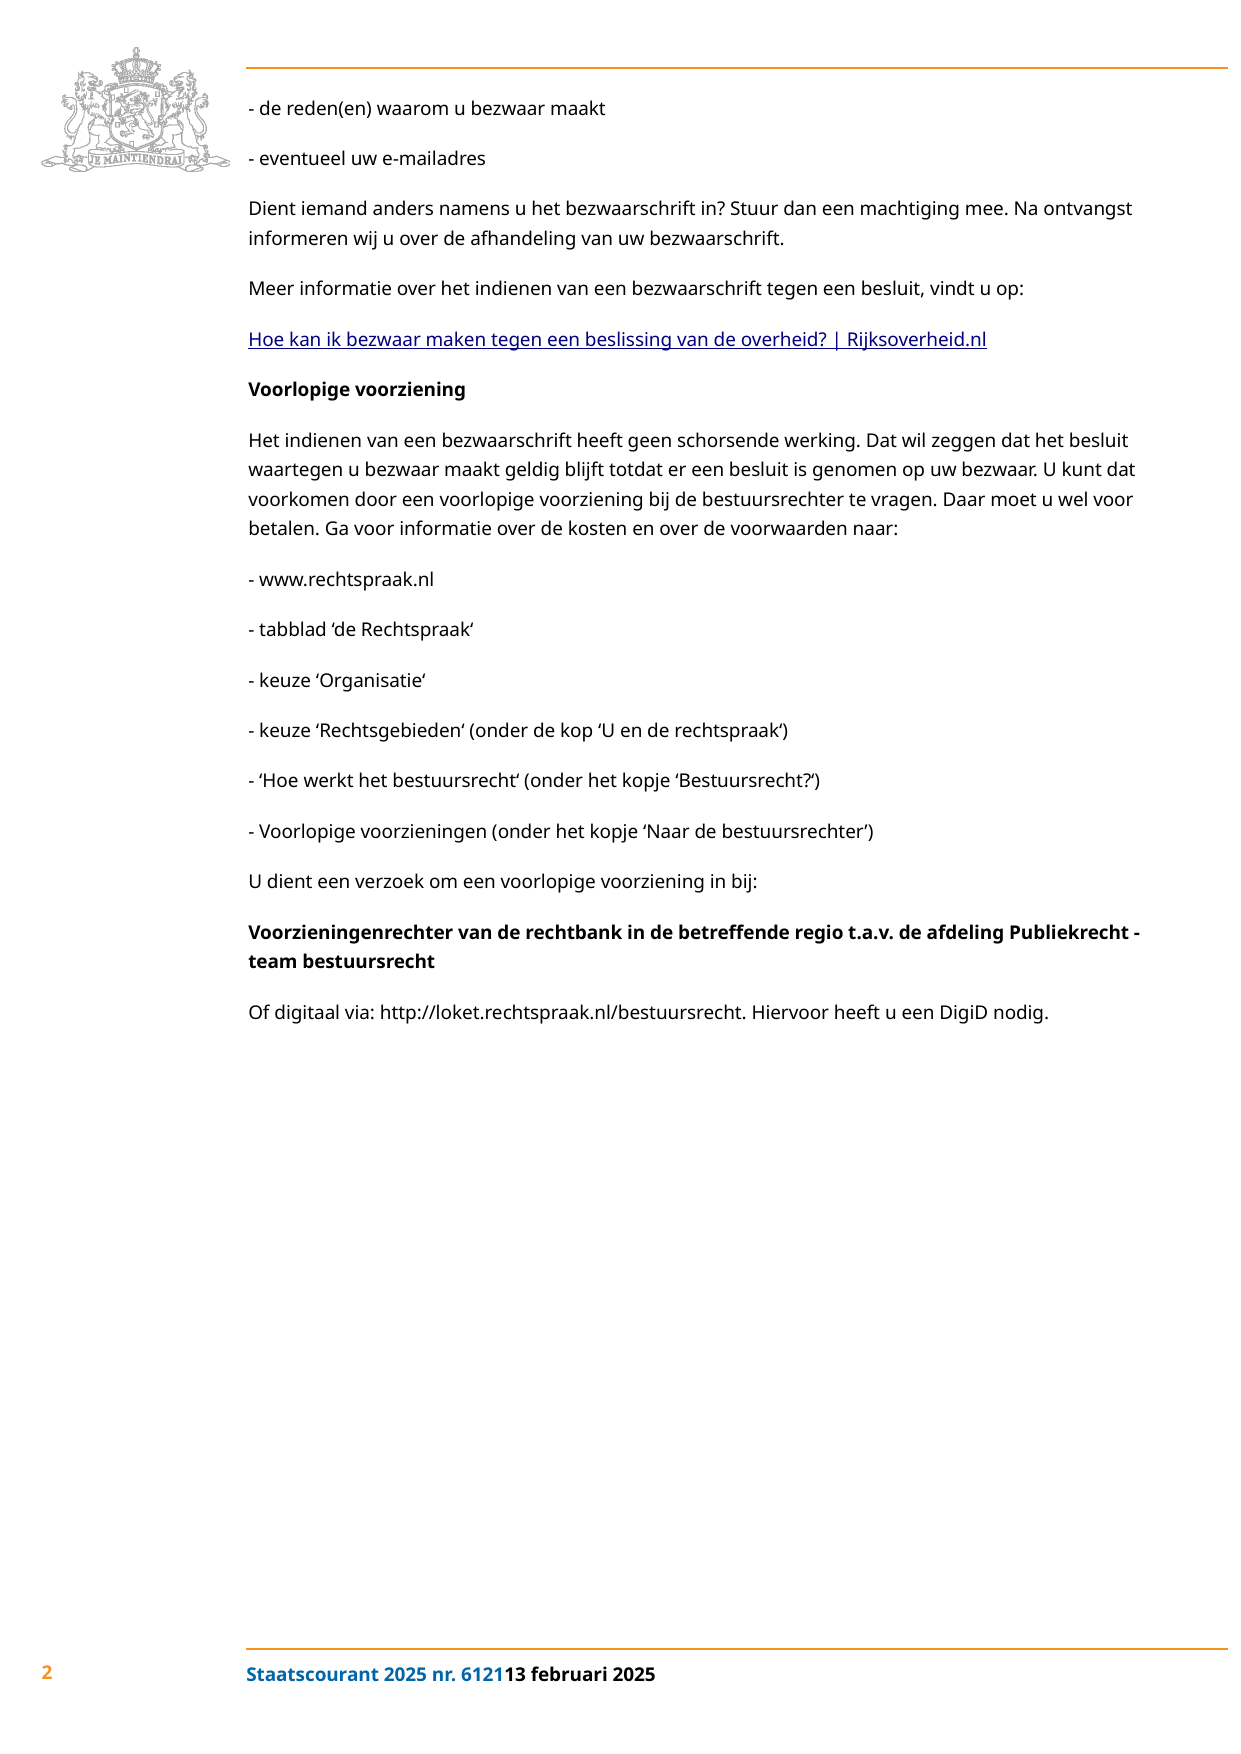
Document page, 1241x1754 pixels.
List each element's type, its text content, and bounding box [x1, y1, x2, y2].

text - de reden(en) waarom u bezwaar maakt [248, 95, 1152, 121]
text Het indienen van een bezwaarschrift heeft geen schorsende werking. Dat wil zeggen dat het besluit waartegen u bezwaar maakt geldig blijft totdat er een besluit is genomen op uw bezwaar. U kunt dat voorkomen door een voorlopige voorziening bij de bestuursrechter te vragen. Daar moet u wel voor betalen. Ga voor informatie over de kosten en over de voorwaarden naar: [248, 427, 1152, 541]
text Dient iemand anders namens u het bezwaarschrift in? Stuur dan een machtiging mee. Na ontvangst informeren wij u over de afhandeling van uw bezwaarschrift. [248, 196, 1152, 251]
text - tabblad ‘de Rechtspraak‘ [248, 616, 1152, 642]
text U dient een verzoek om een voorlopige voorziening in bij: [248, 868, 1152, 894]
text - eventueel uw e-mailadres [248, 145, 1152, 171]
text - keuze ‘Rechtsgebieden‘ (onder de kop ‘U en de rechtspraak‘) [248, 717, 1152, 743]
text - keuze ‘Organisatie‘ [248, 667, 1152, 693]
text Meer informatie over het indienen van een bezwaarschrift tegen een besluit, vindt u op: [248, 276, 1152, 301]
text Hoe kan ik bezwaar maken tegen een beslissing van de overheid? | Rijksoverheid.nl [248, 326, 1152, 352]
text Voorlopige voorziening [248, 376, 1152, 402]
text - ‘Hoe werkt het bestuursrecht‘ (onder het kopje ‘Bestuursrecht?‘) [248, 768, 1152, 793]
text - Voorlopige voorzieningen (onder het kopje ‘Naar de bestuursrechter’) [248, 818, 1152, 844]
text Of digitaal via: http://loket.rechtspraak.nl/bestuursrecht. Hiervoor heeft u een DigiD nodig. [248, 999, 1152, 1025]
picture [41, 47, 231, 172]
text - www.rechtspraak.nl [248, 566, 1152, 592]
text Voorzieningenrechter van de rechtbank in de betreffende regio t.a.v. de afdeling Publiekrecht - team bestuursrecht [248, 919, 1152, 974]
